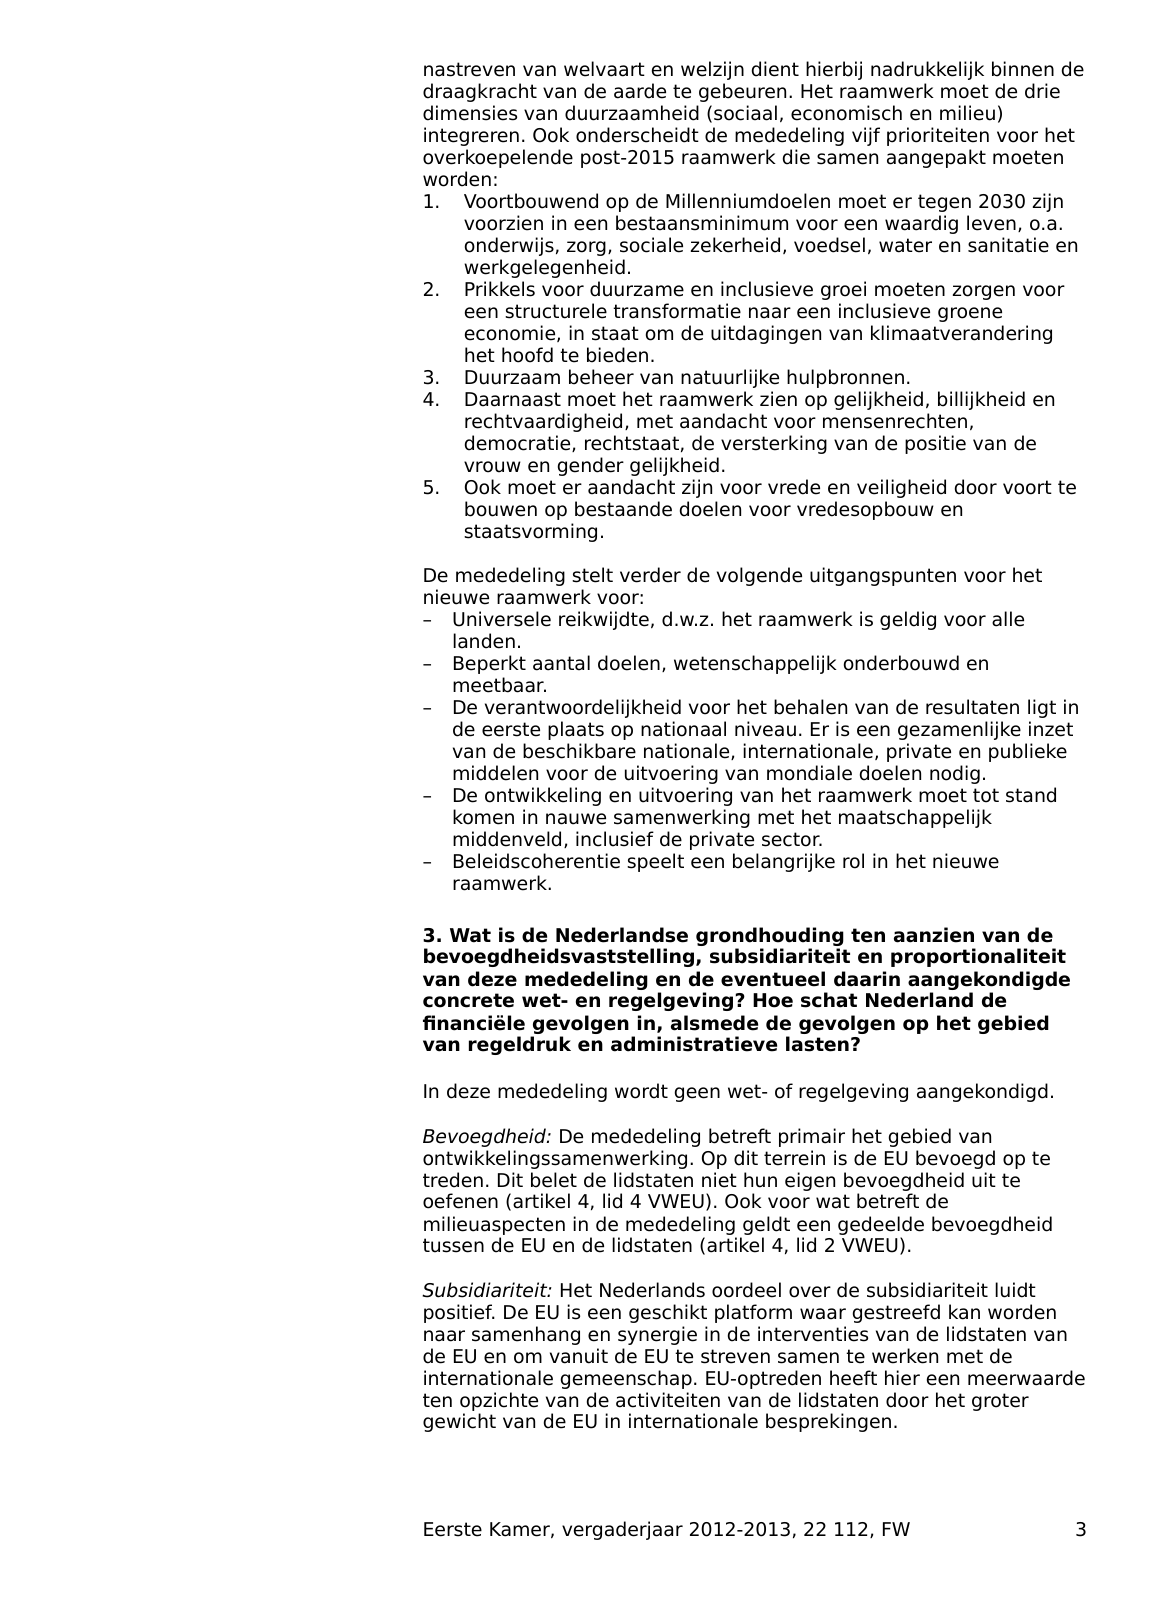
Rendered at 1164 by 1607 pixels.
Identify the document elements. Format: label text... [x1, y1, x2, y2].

text – Beperkt aantal doelen, wetenschappelijk onderbouwd en meetbaar. [422, 653, 1087, 697]
text – Beleidscoherentie speelt een belangrijke rol in het nieuwe raamwerk. [422, 851, 1087, 894]
text 1. Voortbouwend op de Millenniumdoelen moet er tegen 2030 zijn voorzien in een bestaansminimum voor een waardig leven, o.a. onderwijs, zorg, sociale zekerheid, voedsel, water en sanitatie en werkgelegenheid. [422, 191, 1087, 279]
text 3. Duurzaam beheer van natuurlijke hulpbronnen. [422, 367, 1087, 389]
text – De verantwoordelijkheid voor het behalen van de resultaten ligt in de eerste plaats op nationaal niveau. Er is een gezamenlijke inzet van de beschikbare nationale, internationale, private en publieke middelen voor de uitvoering van mondiale doelen nodig. [422, 697, 1087, 784]
text 2. Prikkels voor duurzame en inclusieve groei moeten zorgen voor een structurele transformatie naar een inclusieve groene economie, in staat om de uitdagingen van klimaatverandering het hoofd te bieden. [422, 279, 1087, 367]
text nastreven van welvaart en welzijn dient hierbij nadrukkelijk binnen de draagkracht van de aarde te gebeuren. Het raamwerk moet de drie dimensies van duurzaamheid (sociaal, economisch en milieu) integreren. Ook onderscheidt de mededeling vijf prioriteiten voor het overkoepelende post-2015 raamwerk die samen aangepakt moeten worden: [422, 59, 1087, 191]
text 4. Daarnaast moet het raamwerk zien op gelijkheid, billijkheid en rechtvaardigheid, met aandacht voor mensenrechten, democratie, rechtstaat, de versterking van de positie van de vrouw en gender gelijkheid. [422, 389, 1087, 477]
text Bevoegdheid: De mededeling betreft primair het gebied van ontwikkelingssamenwerking. Op dit terrein is de EU bevoegd op te treden. Dit belet de lidstaten niet hun eigen bevoegdheid uit te oefenen (artikel 4, lid 4 VWEU). Ook voor wat betreft de milieuaspecten in de mededeling geldt een gedeelde bevoegdheid tussen de EU en de lidstaten (artikel 4, lid 2 VWEU). [422, 1126, 1087, 1257]
text – De ontwikkeling en uitvoering van het raamwerk moet tot stand komen in nauwe samenwerking met het maatschappelijk middenveld, inclusief de private sector. [422, 784, 1087, 851]
text Subsidiariteit: Het Nederlands oordeel over de subsidiariteit luidt positief. De EU is een geschikt platform waar gestreefd kan worden naar samenhang en synergie in de interventies van de lidstaten van de EU en om vanuit de EU te streven samen te werken met de internationale gemeenschap. EU-optreden heeft hier een meerwaarde ten opzichte van de activiteiten van de lidstaten door het groter gewicht van de EU in internationale besprekingen. [422, 1279, 1087, 1433]
text In deze mededeling wordt geen wet- of regelgeving aangekondigd. [422, 1081, 1087, 1103]
text De mededeling stelt verder de volgende uitgangspunten voor het nieuwe raamwerk voor: [422, 565, 1087, 609]
text – Universele reikwijdte, d.w.z. het raamwerk is geldig voor alle landen. [422, 609, 1087, 653]
subtitle 3. Wat is de Nederlandse grondhouding ten aanzien van de bevoegdheidsvaststelling, subsidiariteit en proportionaliteit van deze mededeling en de eventueel daarin aangekondigde concrete wet- en regelgeving? Hoe schat Nederland de financiële gevolgen in, alsmede de gevolgen op het gebied van regeldruk en administratieve lasten? [422, 924, 1087, 1056]
text 5. Ook moet er aandacht zijn voor vrede en veiligheid door voort te bouwen op bestaande doelen voor vredesopbouw en staatsvorming. [422, 477, 1087, 543]
